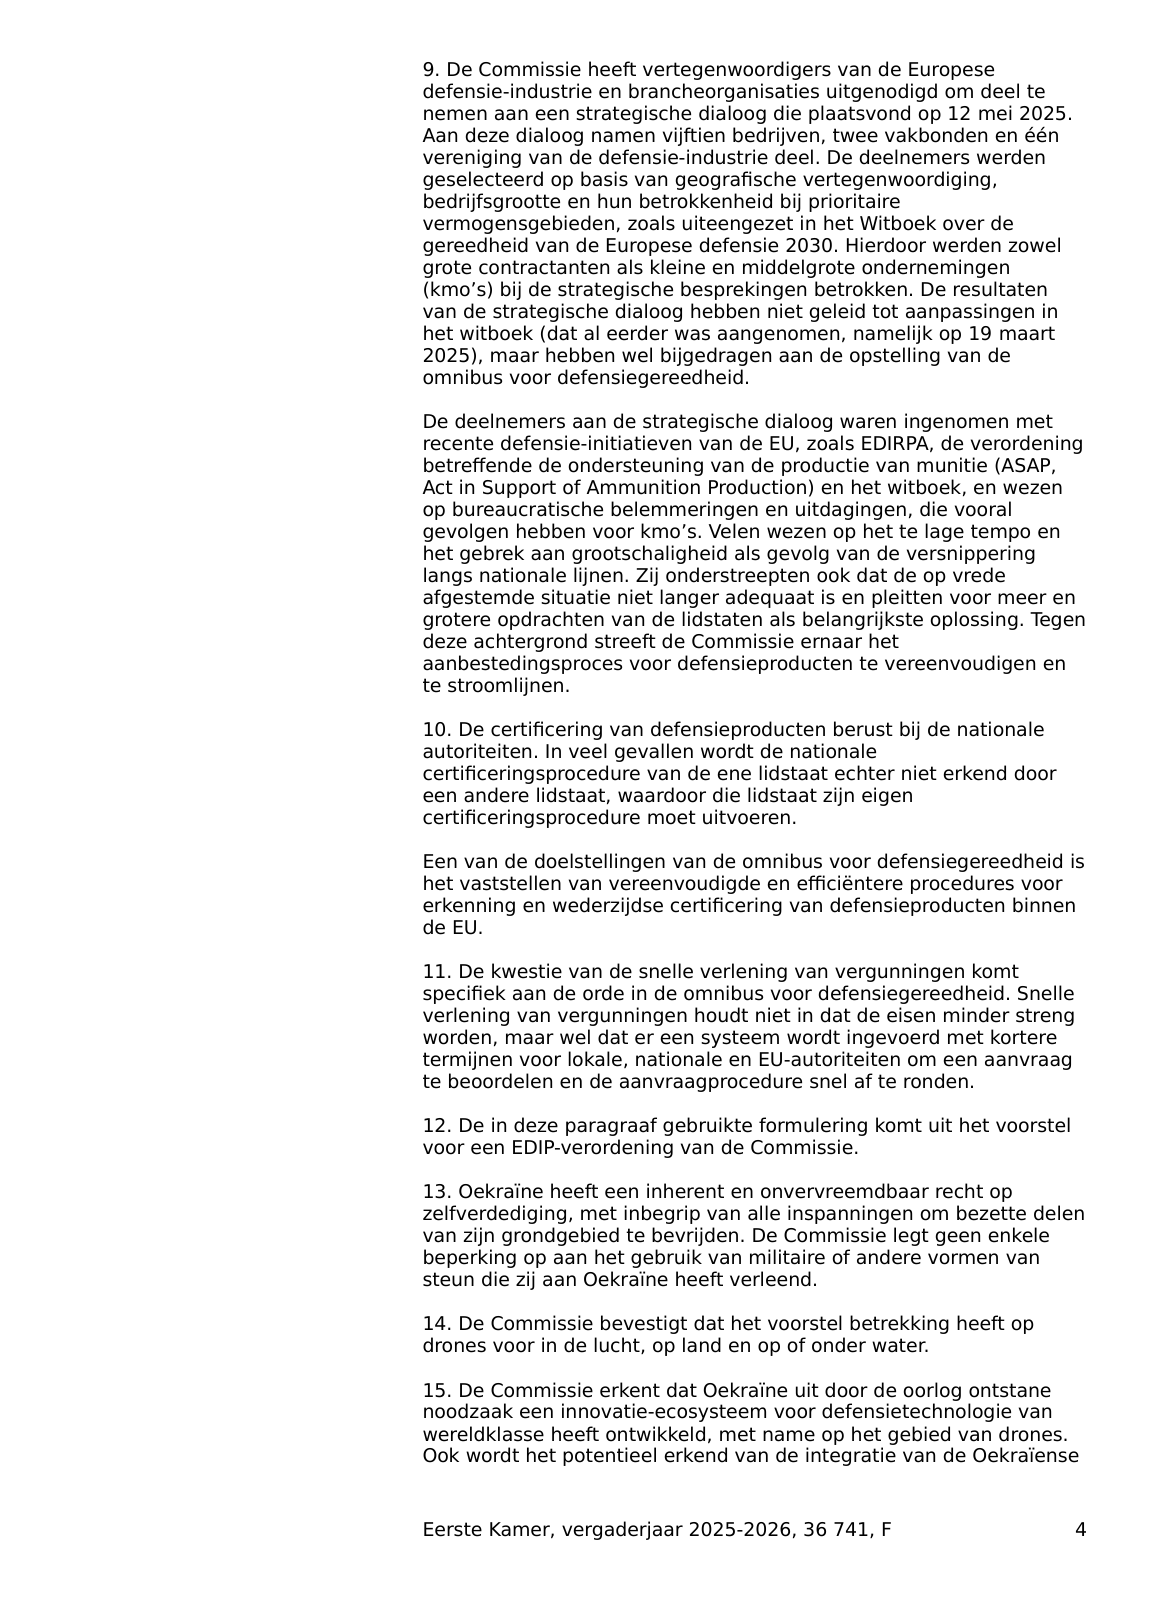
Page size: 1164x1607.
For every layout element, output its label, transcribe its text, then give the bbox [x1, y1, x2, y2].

text 15. De Commissie erkent dat Oekraïne uit door de oorlog ontstane noodzaak een innovatie-ecosysteem voor defensietechnologie van wereldklasse heeft ontwikkeld, met name op het gebied van drones. Ook wordt het potentieel erkend van de integratie van de Oekraïense [422, 1379, 1087, 1467]
text De deelnemers aan de strategische dialoog waren ingenomen met recente defensie-initiatieven van de EU, zoals EDIRPA, de verordening betreffende de ondersteuning van de productie van munitie (ASAP, Act in Support of Ammunition Production) en het witboek, en wezen op bureaucratische belemmeringen en uitdagingen, die vooral gevolgen hebben voor kmo’s. Velen wezen op het te lage tempo en het gebrek aan grootschaligheid als gevolg van de versnippering langs nationale lijnen. Zij onderstreepten ook dat de op vrede afgestemde situatie niet langer adequaat is en pleitten voor meer en grotere opdrachten van de lidstaten als belangrijkste oplossing. Tegen deze achtergrond streeft de Commissie ernaar het aanbestedingsproces voor defensieproducten te vereenvoudigen en te stroomlijnen. [422, 411, 1087, 697]
text 11. De kwestie van de snelle verlening van vergunningen komt specifiek aan de orde in de omnibus voor defensiegereedheid. Snelle verlening van vergunningen houdt niet in dat de eisen minder streng worden, maar wel dat er een systeem wordt ingevoerd met kortere termijnen voor lokale, nationale en EU-autoriteiten om een aanvraag te beoordelen en de aanvraagprocedure snel af te ronden. [422, 961, 1087, 1093]
text 14. De Commissie bevestigt dat het voorstel betrekking heeft op drones voor in de lucht, op land en op of onder water. [422, 1313, 1087, 1357]
text 9. De Commissie heeft vertegenwoordigers van de Europese defensie-industrie en brancheorganisaties uitgenodigd om deel te nemen aan een strategische dialoog die plaatsvond op 12 mei 2025. Aan deze dialoog namen vijftien bedrijven, twee vakbonden en één vereniging van de defensie-industrie deel. De deelnemers werden geselecteerd op basis van geografische vertegenwoordiging, bedrijfsgrootte en hun betrokkenheid bij prioritaire vermogensgebieden, zoals uiteengezet in het Witboek over de gereedheid van de Europese defensie 2030. Hierdoor werden zowel grote contractanten als kleine en middelgrote ondernemingen (kmo’s) bij de strategische besprekingen betrokken. De resultaten van de strategische dialoog hebben niet geleid tot aanpassingen in het witboek (dat al eerder was aangenomen, namelijk op 19 maart 2025), maar hebben wel bijgedragen aan de opstelling van de omnibus voor defensiegereedheid. [422, 59, 1087, 389]
text Een van de doelstellingen van de omnibus voor defensiegereedheid is het vaststellen van vereenvoudigde en efficiëntere procedures voor erkenning en wederzijdse certificering van defensieproducten binnen de EU. [422, 851, 1087, 939]
text 13. Oekraïne heeft een inherent en onvervreemdbaar recht op zelfverdediging, met inbegrip van alle inspanningen om bezette delen van zijn grondgebied te bevrijden. De Commissie legt geen enkele beperking op aan het gebruik van militaire of andere vormen van steun die zij aan Oekraïne heeft verleend. [422, 1181, 1087, 1291]
text 10. De certificering van defensieproducten berust bij de nationale autoriteiten. In veel gevallen wordt de nationale certificeringsprocedure van de ene lidstaat echter niet erkend door een andere lidstaat, waardoor die lidstaat zijn eigen certificeringsprocedure moet uitvoeren. [422, 719, 1087, 829]
text 12. De in deze paragraaf gebruikte formulering komt uit het voorstel voor een EDIP-verordening van de Commissie. [422, 1115, 1087, 1159]
